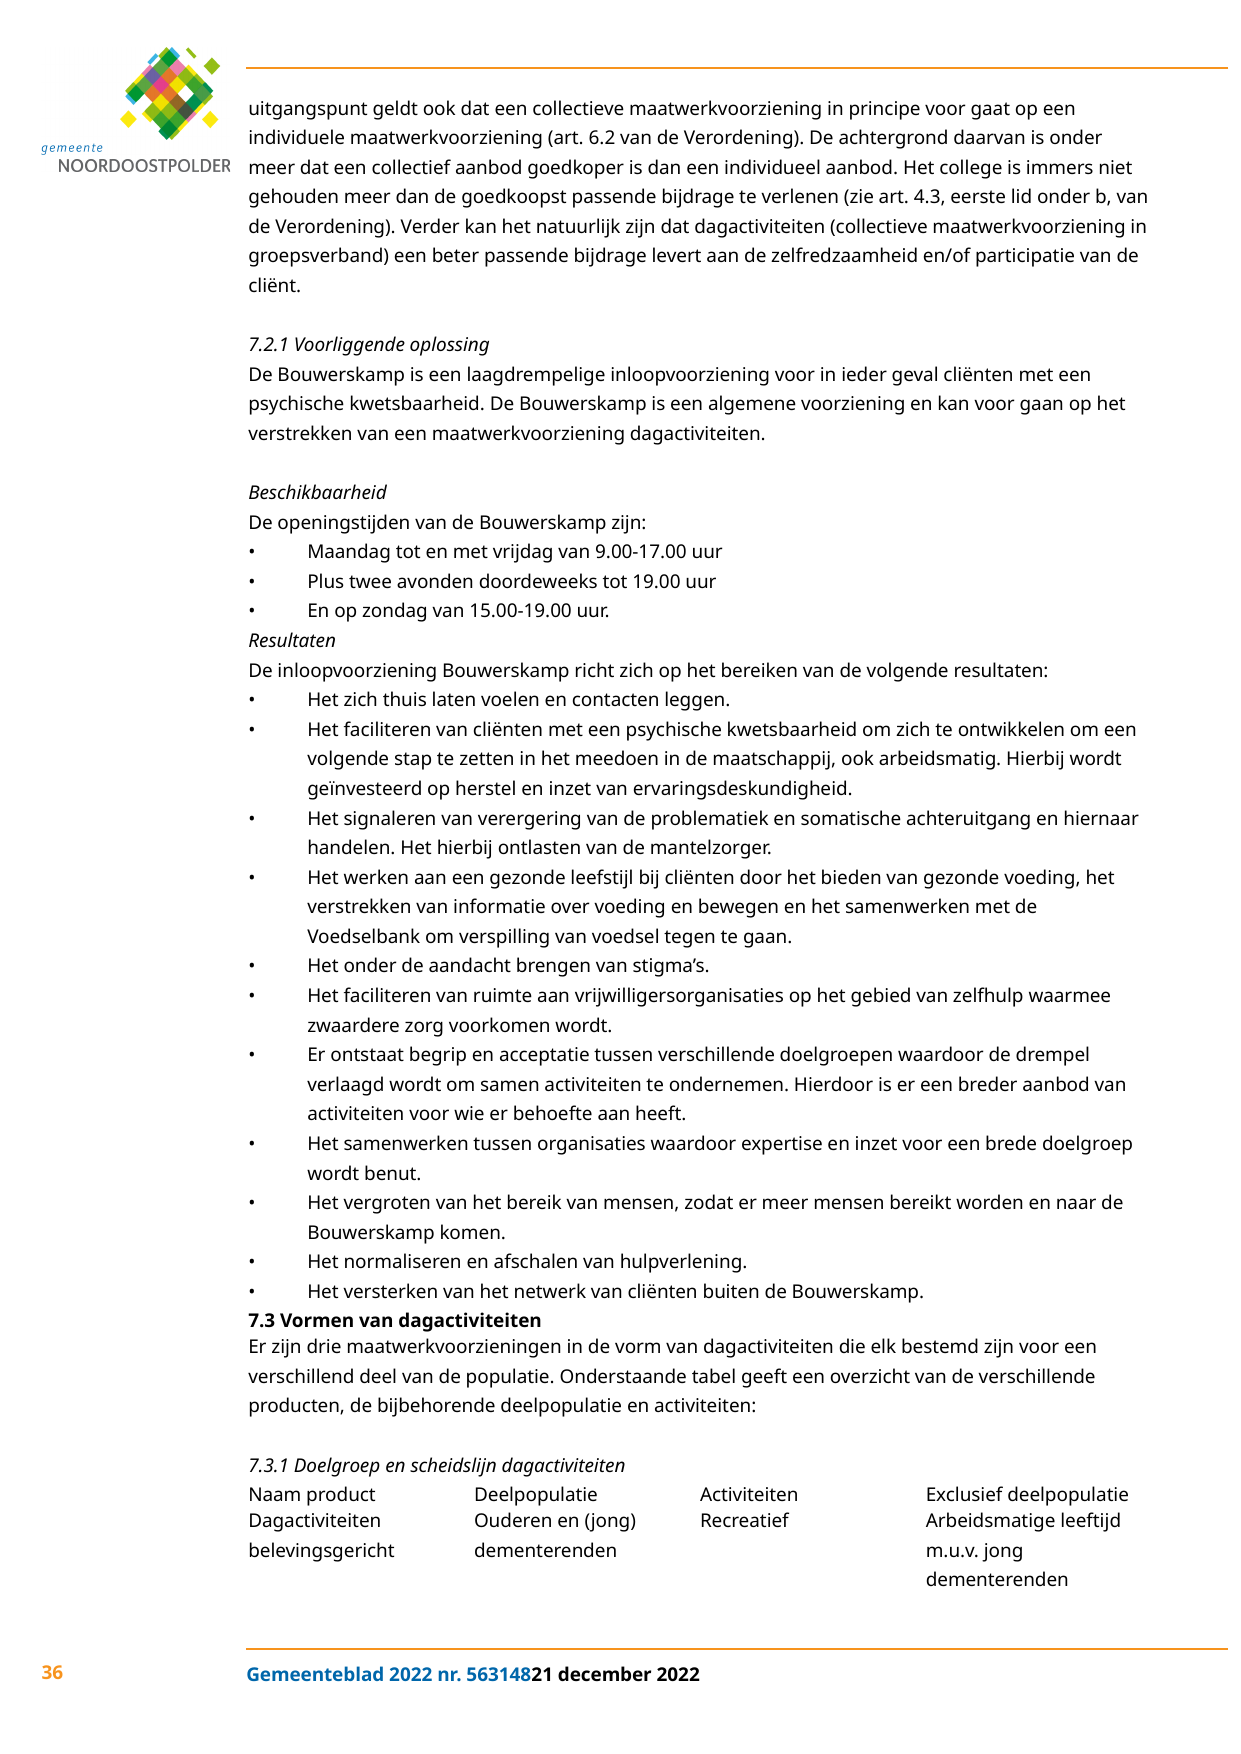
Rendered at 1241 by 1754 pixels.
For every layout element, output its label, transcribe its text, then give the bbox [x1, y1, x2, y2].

list Het werken aan een gezonde leefstijl bij cliënten door het bieden van gezonde voeding, het verstrekken van informatie over voeding en bewegen en het samenwerken met de Voedselbank om verspilling van voedsel tegen te gaan. [248, 864, 1152, 949]
table_cell Recreatief [700, 1507, 926, 1592]
table_header Deelpopulatie [474, 1481, 700, 1507]
table_cell Arbeidsmatige leeftijd m.u.v. jong dementerenden [926, 1507, 1152, 1592]
list Het faciliteren van ruimte aan vrijwilligersorganisaties op het gebied van zelfhulp waarmee zwaardere zorg voorkomen wordt. [248, 982, 1152, 1038]
text uitgangspunt geldt ook dat een collectieve maatwerkvoorziening in principe voor gaat op een individuele maatwerkvoorziening (art. 6.2 van de Verordening). De achtergrond daarvan is onder meer dat een collectief aanbod goedkoper is dan een individueel aanbod. Het college is immers niet gehouden meer dan de goedkoopst passende bijdrage te verlenen (zie art. 4.3, eerste lid onder b, van de Verordening). Verder kan het natuurlijk zijn dat dagactiviteiten (collectieve maatwerkvoorziening in groepsverband) een beter passende bijdrage levert aan de zelfredzaamheid en/of participatie van de cliënt. [248, 95, 1152, 298]
table_header Exclusief deelpopulatie [926, 1481, 1152, 1507]
text 7.3 Vormen van dagactiviteiten [248, 1308, 1152, 1333]
text 7.2.1 Voorliggende oplossing [248, 331, 1152, 357]
text 7.3.1 Doelgroep en scheidslijn dagactiviteiten [248, 1452, 1152, 1477]
table_cell Ouderen en (jong) dementerenden [474, 1507, 700, 1592]
list Het vergroten van het bereik van mensen, zodat er meer mensen bereikt worden en naar de Bouwerskamp komen. [248, 1189, 1152, 1245]
list En op zondag van 15.00-19.00 uur. [248, 598, 1152, 623]
list Maandag tot en met vrijdag van 9.00-17.00 uur [248, 538, 1152, 564]
text De inloopvoorziening Bouwerskamp richt zich op het bereiken van de volgende resultaten: [248, 657, 1152, 683]
list Het zich thuis laten voelen en contacten leggen. [248, 686, 1152, 712]
list Het samenwerken tussen organisaties waardoor expertise en inzet voor een brede doelgroep wordt benut. [248, 1130, 1152, 1186]
list Het signaleren van verergering van de problematiek en somatische achteruitgang en hiernaar handelen. Het hierbij ontlasten van de mantelzorger. [248, 805, 1152, 860]
table_header Naam product [248, 1481, 474, 1507]
picture [41, 47, 231, 172]
text De openingstijden van de Bouwerskamp zijn: [248, 509, 1152, 535]
text Beschikbaarheid [248, 479, 1152, 505]
list Het faciliteren van cliënten met een psychische kwetsbaarheid om zich te ontwikkelen om een volgende stap te zetten in het meedoen in de maatschappij, ook arbeidsmatig. Hierbij wordt geïnvesteerd op herstel en inzet van ervaringsdeskundigheid. [248, 716, 1152, 801]
list Plus twee avonden doordeweeks tot 19.00 uur [248, 568, 1152, 594]
text De Bouwerskamp is een laagdrempelige inloopvoorziening voor in ieder geval cliënten met een psychische kwetsbaarheid. De Bouwerskamp is een algemene voorziening en kan voor gaan op het verstrekken van een maatwerkvoorziening dagactiviteiten. [248, 361, 1152, 446]
table_header Activiteiten [700, 1481, 926, 1507]
text Resultaten [248, 627, 1152, 653]
list Het onder de aandacht brengen van stigma’s. [248, 953, 1152, 978]
list Het versterken van het netwerk van cliënten buiten de Bouwerskamp. [248, 1278, 1152, 1304]
list Het normaliseren en afschalen van hulpverlening. [248, 1248, 1152, 1274]
text Er zijn drie maatwerkvoorzieningen in de vorm van dagactiviteiten die elk bestemd zijn voor een verschillend deel van de populatie. Onderstaande tabel geeft een overzicht van de verschillende producten, de bijbehorende deelpopulatie en activiteiten: [248, 1333, 1152, 1418]
list Er ontstaat begrip en acceptatie tussen verschillende doelgroepen waardoor de drempel verlaagd wordt om samen activiteiten te ondernemen. Hierdoor is er een breder aanbod van activiteiten voor wie er behoefte aan heeft. [248, 1041, 1152, 1126]
table_cell Dagactiviteiten belevingsgericht [248, 1507, 474, 1592]
